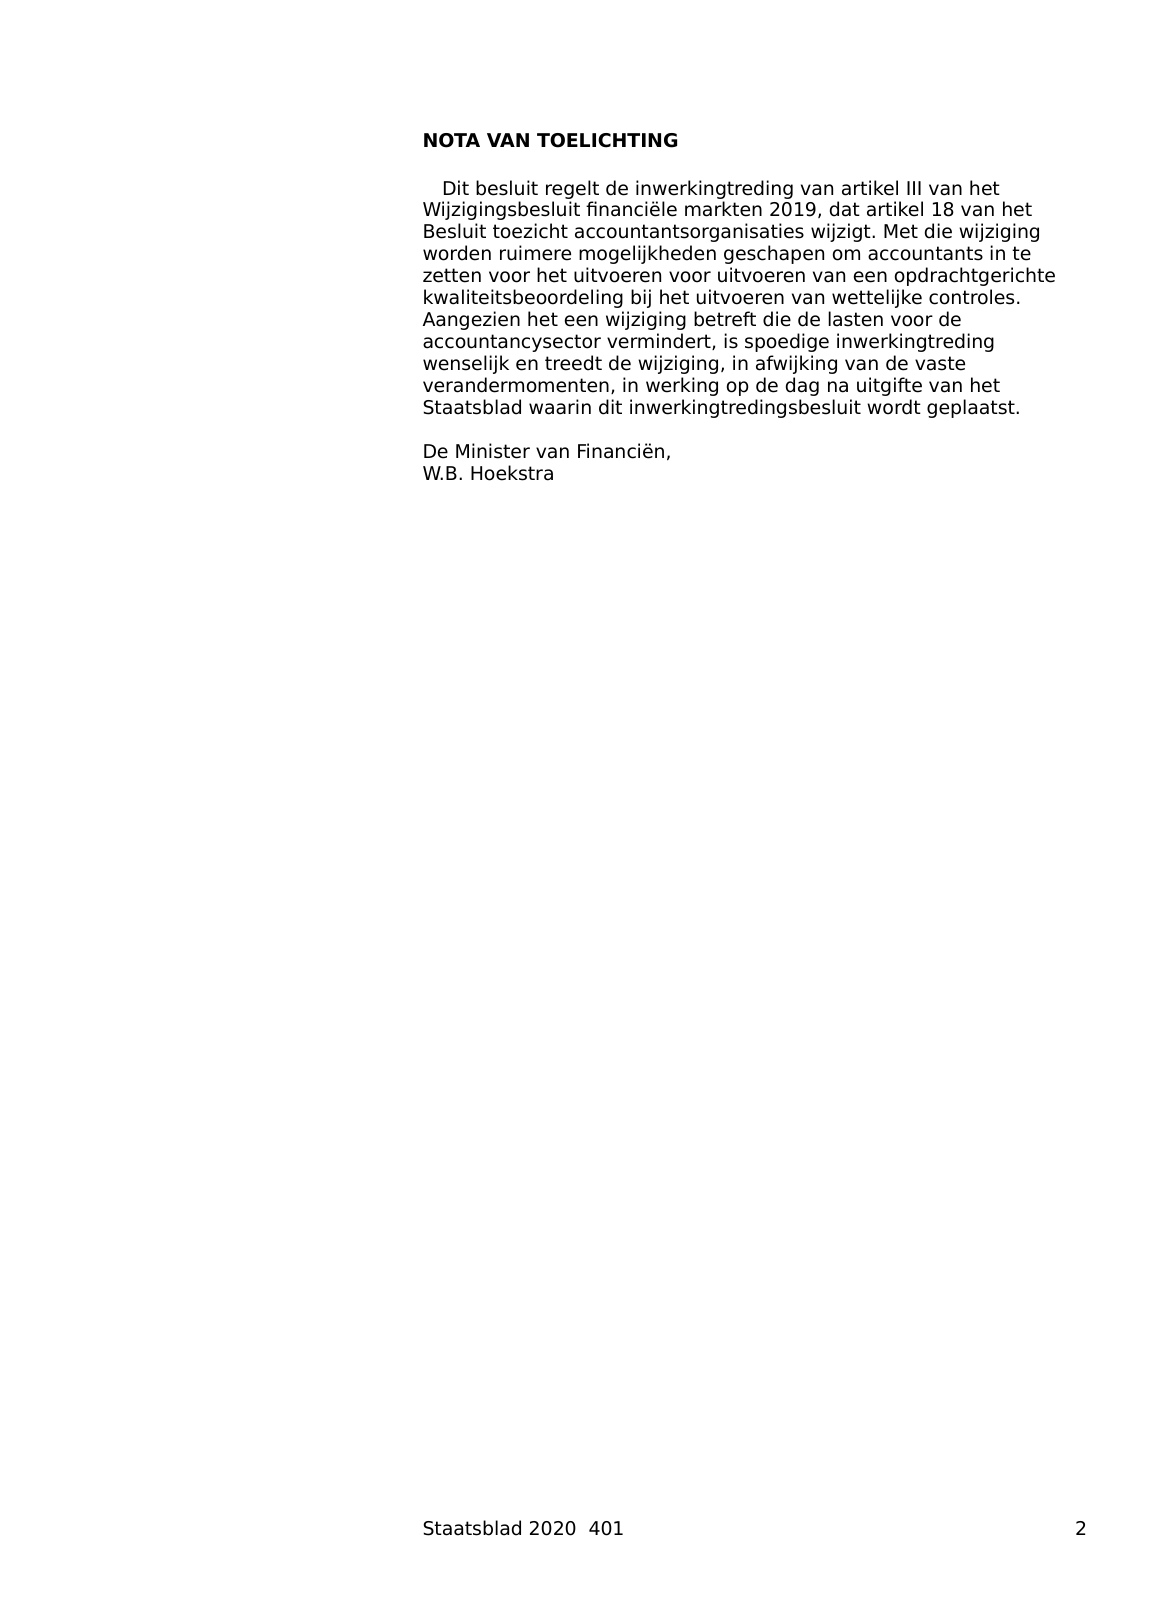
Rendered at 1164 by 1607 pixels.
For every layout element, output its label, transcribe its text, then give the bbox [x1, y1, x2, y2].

text Dit besluit regelt de inwerkingtreding van artikel III van het Wijzigingsbesluit financiële markten 2019, dat artikel 18 van het Besluit toezicht accountantsorganisaties wijzigt. Met die wijziging worden ruimere mogelijkheden geschapen om accountants in te zetten voor het uitvoeren voor uitvoeren van een opdrachtgerichte kwaliteitsbeoordeling bij het uitvoeren van wettelijke controles. Aangezien het een wijziging betreft die de lasten voor de accountancysector vermindert, is spoedige inwerkingtreding wenselijk en treedt de wijziging, in afwijking van de vaste verandermomenten, in werking op de dag na uitgifte van het Staatsblad waarin dit inwerkingtredingsbesluit wordt geplaatst. [422, 177, 1087, 419]
text De Minister van Financiën, W.B. Hoekstra [422, 441, 1087, 485]
subtitle NOTA VAN TOELICHTING [422, 130, 1087, 152]
